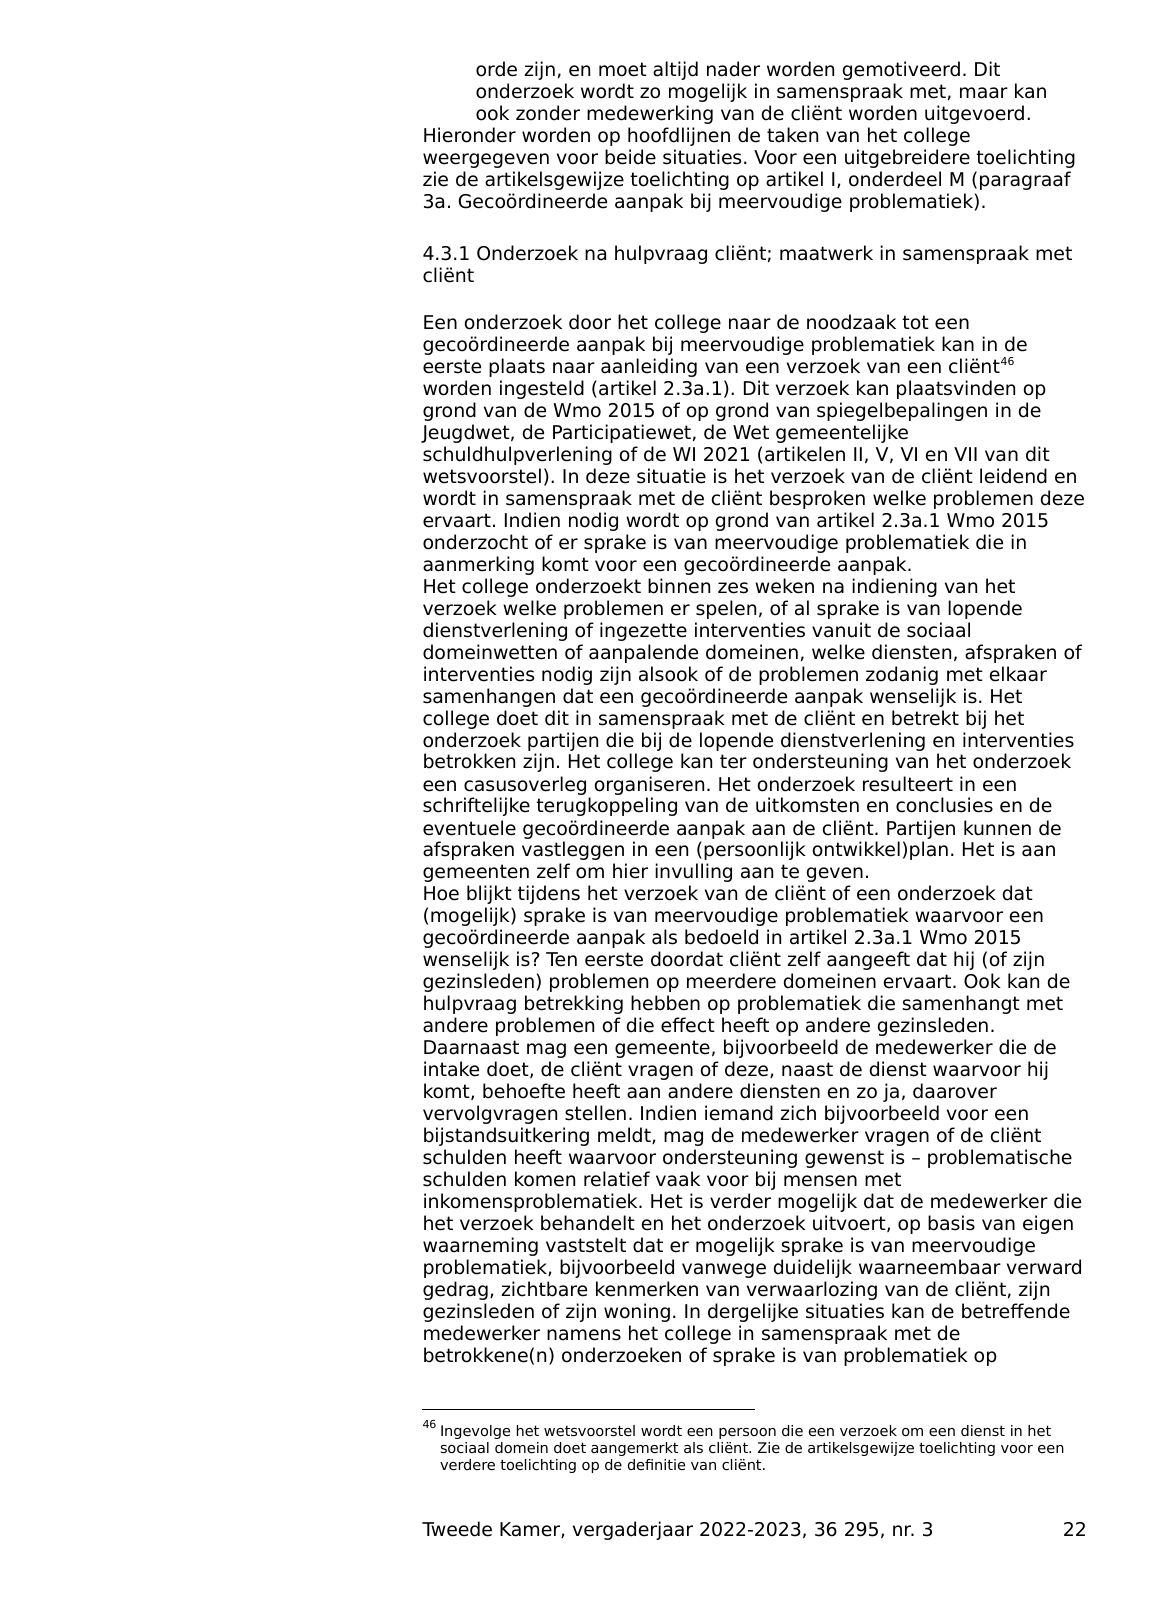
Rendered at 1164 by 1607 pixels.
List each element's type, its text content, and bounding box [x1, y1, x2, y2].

text Hieronder worden op hoofdlijnen de taken van het college weergegeven voor beide situaties. Voor een uitgebreidere toelichting zie de artikelsgewijze toelichting op artikel I, onderdeel M (paragraaf 3a. Gecoördineerde aanpak bij meervoudige problematiek). [422, 125, 1087, 213]
text Ingevolge het wetsvoorstel wordt een persoon die een verzoek om een dienst in het sociaal domein doet aangemerkt als cliënt. Zie de artikelsgewijze toelichting voor een verdere toelichting op de definitie van cliënt. [422, 1418, 1087, 1474]
text Een onderzoek door het college naar de noodzaak tot een gecoördineerde aanpak bij meervoudige problematiek kan in de eerste plaats naar aanleiding van een verzoek van een cliënt worden ingesteld (artikel 2.3a.1). Dit verzoek kan plaatsvinden op grond van de Wmo 2015 of op grond van spiegelbepalingen in de Jeugdwet, de Participatiewet, de Wet gemeentelijke schuldhulpverlening of de WI 2021 (artikelen II, V, VI en VII van dit wetsvoorstel). In deze situatie is het verzoek van de cliënt leidend en wordt in samenspraak met de cliënt besproken welke problemen deze ervaart. Indien nodig wordt op grond van artikel 2.3a.1 Wmo 2015 onderzocht of er sprake is van meervoudige problematiek die in aanmerking komt voor een gecoördineerde aanpak. [422, 312, 1087, 576]
text orde zijn, en moet altijd nader worden gemotiveerd. Dit onderzoek wordt zo mogelijk in samenspraak met, maar kan ook zonder medewerking van de cliënt worden uitgevoerd. [422, 59, 1087, 125]
text Het college onderzoekt binnen zes weken na indiening van het verzoek welke problemen er spelen, of al sprake is van lopende dienstverlening of ingezette interventies vanuit de sociaal domeinwetten of aanpalende domeinen, welke diensten, afspraken of interventies nodig zijn alsook of de problemen zodanig met elkaar samenhangen dat een gecoördineerde aanpak wenselijk is. Het college doet dit in samenspraak met de cliënt en betrekt bij het onderzoek partijen die bij de lopende dienstverlening en interventies betrokken zijn. Het college kan ter ondersteuning van het onderzoek een casusoverleg organiseren. Het onderzoek resulteert in een schriftelijke terugkoppeling van de uitkomsten en conclusies en de eventuele gecoördineerde aanpak aan de cliënt. Partijen kunnen de afspraken vastleggen in een (persoonlijk ontwikkel)plan. Het is aan gemeenten zelf om hier invulling aan te geven. [422, 576, 1087, 883]
text Hoe blijkt tijdens het verzoek van de cliënt of een onderzoek dat (mogelijk) sprake is van meervoudige problematiek waarvoor een gecoördineerde aanpak als bedoeld in artikel 2.3a.1 Wmo 2015 wenselijk is? Ten eerste doordat cliënt zelf aangeeft dat hij (of zijn gezinsleden) problemen op meerdere domeinen ervaart. Ook kan de hulpvraag betrekking hebben op problematiek die samenhangt met andere problemen of die effect heeft op andere gezinsleden. Daarnaast mag een gemeente, bijvoorbeeld de medewerker die de intake doet, de cliënt vragen of deze, naast de dienst waarvoor hij komt, behoefte heeft aan andere diensten en zo ja, daarover vervolgvragen stellen. Indien iemand zich bijvoorbeeld voor een bijstandsuitkering meldt, mag de medewerker vragen of de cliënt schulden heeft waarvoor ondersteuning gewenst is – problematische schulden komen relatief vaak voor bij mensen met inkomensproblematiek. Het is verder mogelijk dat de medewerker die het verzoek behandelt en het onderzoek uitvoert, op basis van eigen waarneming vaststelt dat er mogelijk sprake is van meervoudige problematiek, bijvoorbeeld vanwege duidelijk waarneembaar verward gedrag, zichtbare kenmerken van verwaarlozing van de cliënt, zijn gezinsleden of zijn woning. In dergelijke situaties kan de betreffende medewerker namens het college in samenspraak met de betrokkene(n) onderzoeken of sprake is van problematiek op [422, 883, 1087, 1367]
subtitle 4.3.1 Onderzoek na hulpvraag cliënt; maatwerk in samenspraak met cliënt [422, 243, 1087, 287]
